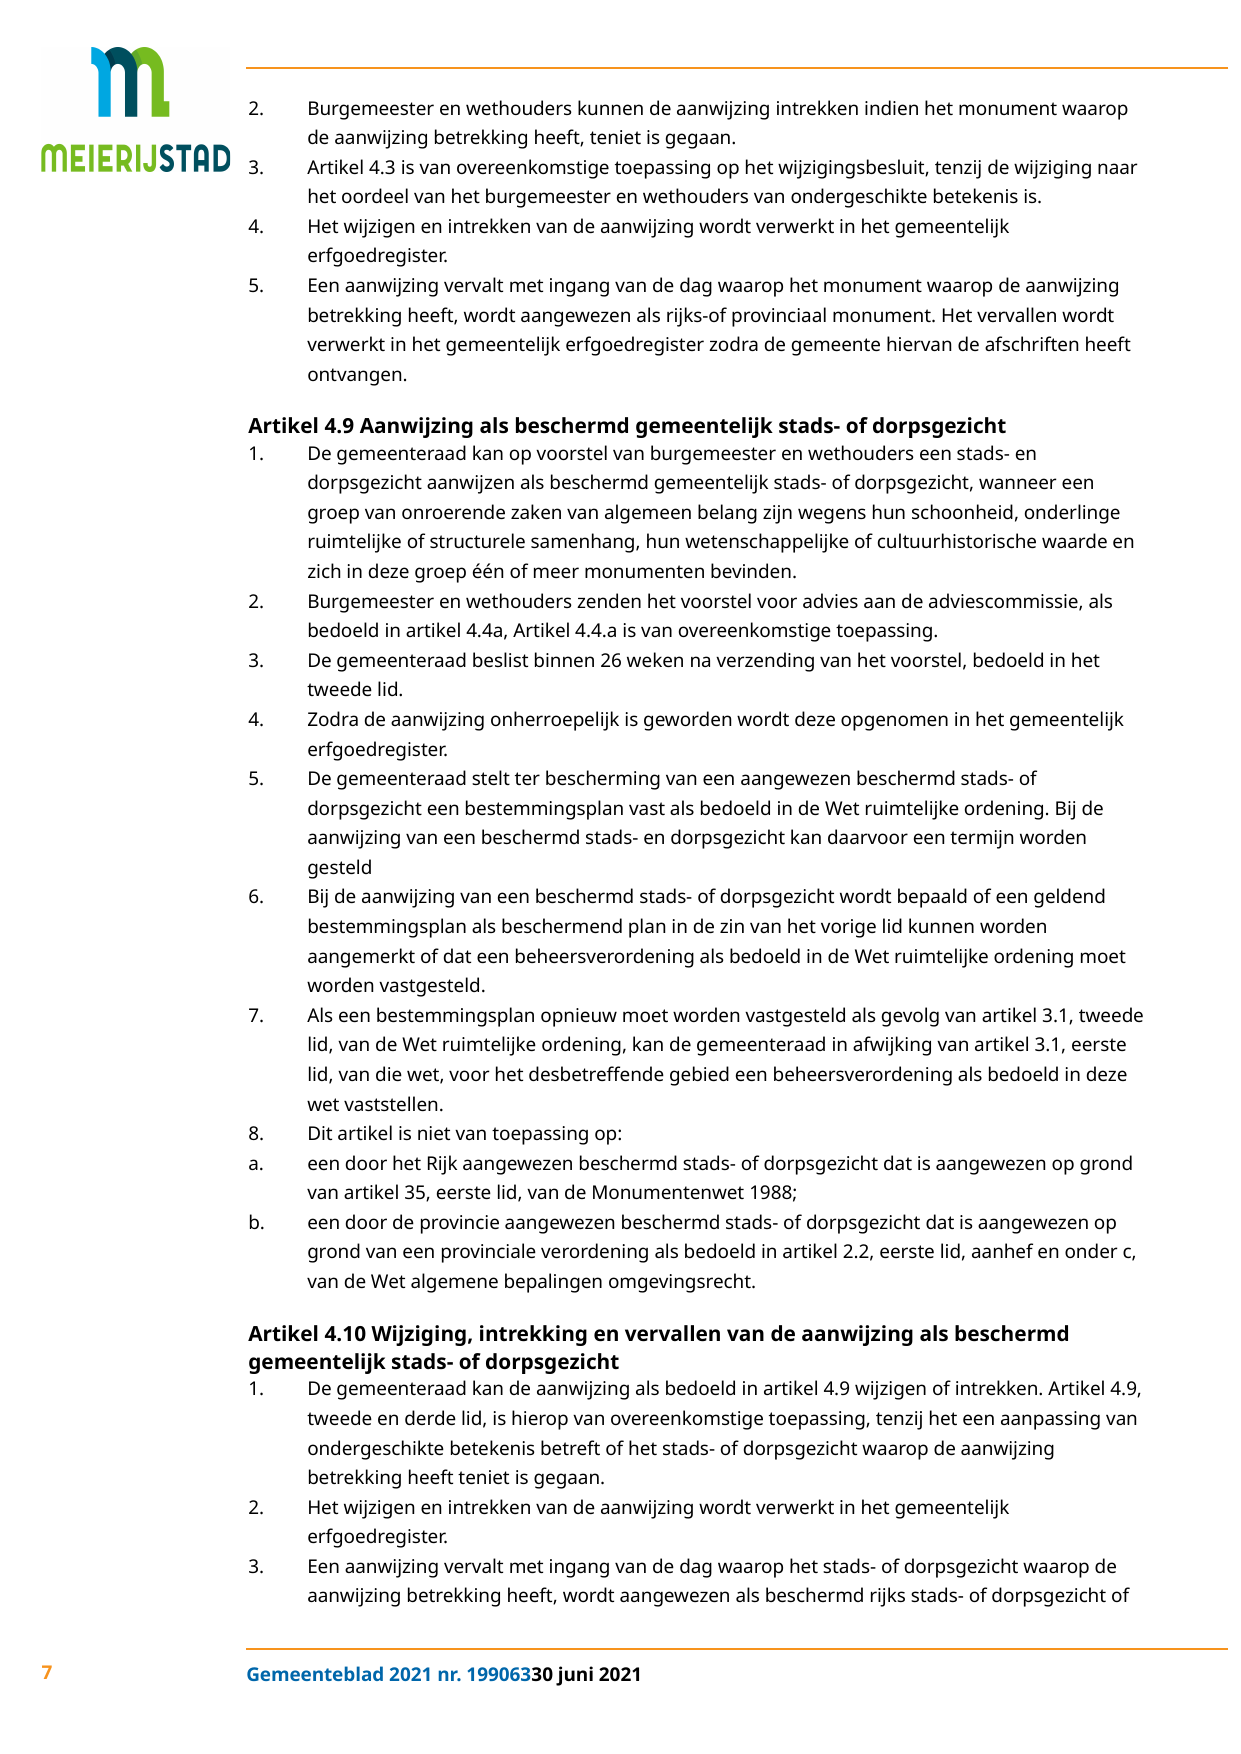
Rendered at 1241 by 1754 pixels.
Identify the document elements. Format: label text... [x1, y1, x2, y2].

list Zodra de aanwijzing onherroepelijk is geworden wordt deze opgenomen in het gemeentelijk erfgoedregister. [248, 706, 1152, 761]
text Artikel 4.10 Wijziging, intrekking en vervallen van de aanwijzing als beschermd gemeentelijk stads- of dorpsgezicht [248, 1319, 1152, 1376]
picture [41, 47, 231, 172]
text Artikel 4.9 Aanwijzing als beschermd gemeentelijk stads- of dorpsgezicht [248, 411, 1152, 440]
list Het wijzigen en intrekken van de aanwijzing wordt verwerkt in het gemeentelijk erfgoedregister. [248, 213, 1152, 268]
list Burgemeester en wethouders kunnen de aanwijzing intrekken indien het monument waarop de aanwijzing betrekking heeft, teniet is gegaan. [248, 95, 1152, 150]
list Een aanwijzing vervalt met ingang van de dag waarop het monument waarop de aanwijzing betrekking heeft, wordt aangewezen als rijks-of provinciaal monument. Het vervallen wordt verwerkt in het gemeentelijk erfgoedregister zodra de gemeente hiervan de afschriften heeft ontvangen. [248, 272, 1152, 387]
list Het wijzigen en intrekken van de aanwijzing wordt verwerkt in het gemeentelijk erfgoedregister. [248, 1494, 1152, 1549]
list Artikel 4.3 is van overeenkomstige toepassing op het wijzigingsbesluit, tenzij de wijziging naar het oordeel van het burgemeester en wethouders van ondergeschikte betekenis is. [248, 154, 1152, 209]
list De gemeenteraad kan op voorstel van burgemeester en wethouders een stads- en dorpsgezicht aanwijzen als beschermd gemeentelijk stads- of dorpsgezicht, wanneer een groep van onroerende zaken van algemeen belang zijn wegens hun schoonheid, onderlinge ruimtelijke of structurele samenhang, hun wetenschappelijke of cultuurhistorische waarde en zich in deze groep één of meer monumenten bevinden. [248, 440, 1152, 584]
list een door de provincie aangewezen beschermd stads- of dorpsgezicht dat is aangewezen op grond van een provinciale verordening als bedoeld in artikel 2.2, eerste lid, aanhef en onder c, van de Wet algemene bepalingen omgevingsrecht. [248, 1209, 1152, 1294]
list De gemeenteraad kan de aanwijzing als bedoeld in artikel 4.9 wijzigen of intrekken. Artikel 4.9, tweede en derde lid, is hierop van overeenkomstige toepassing, tenzij het een aanpassing van ondergeschikte betekenis betreft of het stads- of dorpsgezicht waarop de aanwijzing betrekking heeft teniet is gegaan. [248, 1376, 1152, 1490]
list Dit artikel is niet van toepassing op: [248, 1120, 1152, 1146]
list Een aanwijzing vervalt met ingang van de dag waarop het stads- of dorpsgezicht waarop de aanwijzing betrekking heeft, wordt aangewezen als beschermd rijks stads- of dorpsgezicht of [248, 1553, 1152, 1608]
list een door het Rijk aangewezen beschermd stads- of dorpsgezicht dat is aangewezen op grond van artikel 35, eerste lid, van de Monumentenwet 1988; [248, 1150, 1152, 1205]
list Als een bestemmingsplan opnieuw moet worden vastgesteld als gevolg van artikel 3.1, tweede lid, van de Wet ruimtelijke ordening, kan de gemeenteraad in afwijking van artikel 3.1, eerste lid, van die wet, voor het desbetreffende gebied een beheersverordening als bedoeld in deze wet vaststellen. [248, 1002, 1152, 1116]
list De gemeenteraad stelt ter bescherming van een aangewezen beschermd stads- of dorpsgezicht een bestemmingsplan vast als bedoeld in de Wet ruimtelijke ordening. Bij de aanwijzing van een beschermd stads- en dorpsgezicht kan daarvoor een termijn worden gesteld [248, 765, 1152, 880]
list De gemeenteraad beslist binnen 26 weken na verzending van het voorstel, bedoeld in het tweede lid. [248, 647, 1152, 702]
list Bij de aanwijzing van een beschermd stads- of dorpsgezicht wordt bepaald of een geldend bestemmingsplan als beschermend plan in de zin van het vorige lid kunnen worden aangemerkt of dat een beheersverordening als bedoeld in de Wet ruimtelijke ordening moet worden vastgesteld. [248, 884, 1152, 998]
list Burgemeester en wethouders zenden het voorstel voor advies aan de adviescommissie, als bedoeld in artikel 4.4a, Artikel 4.4.a is van overeenkomstige toepassing. [248, 588, 1152, 643]
